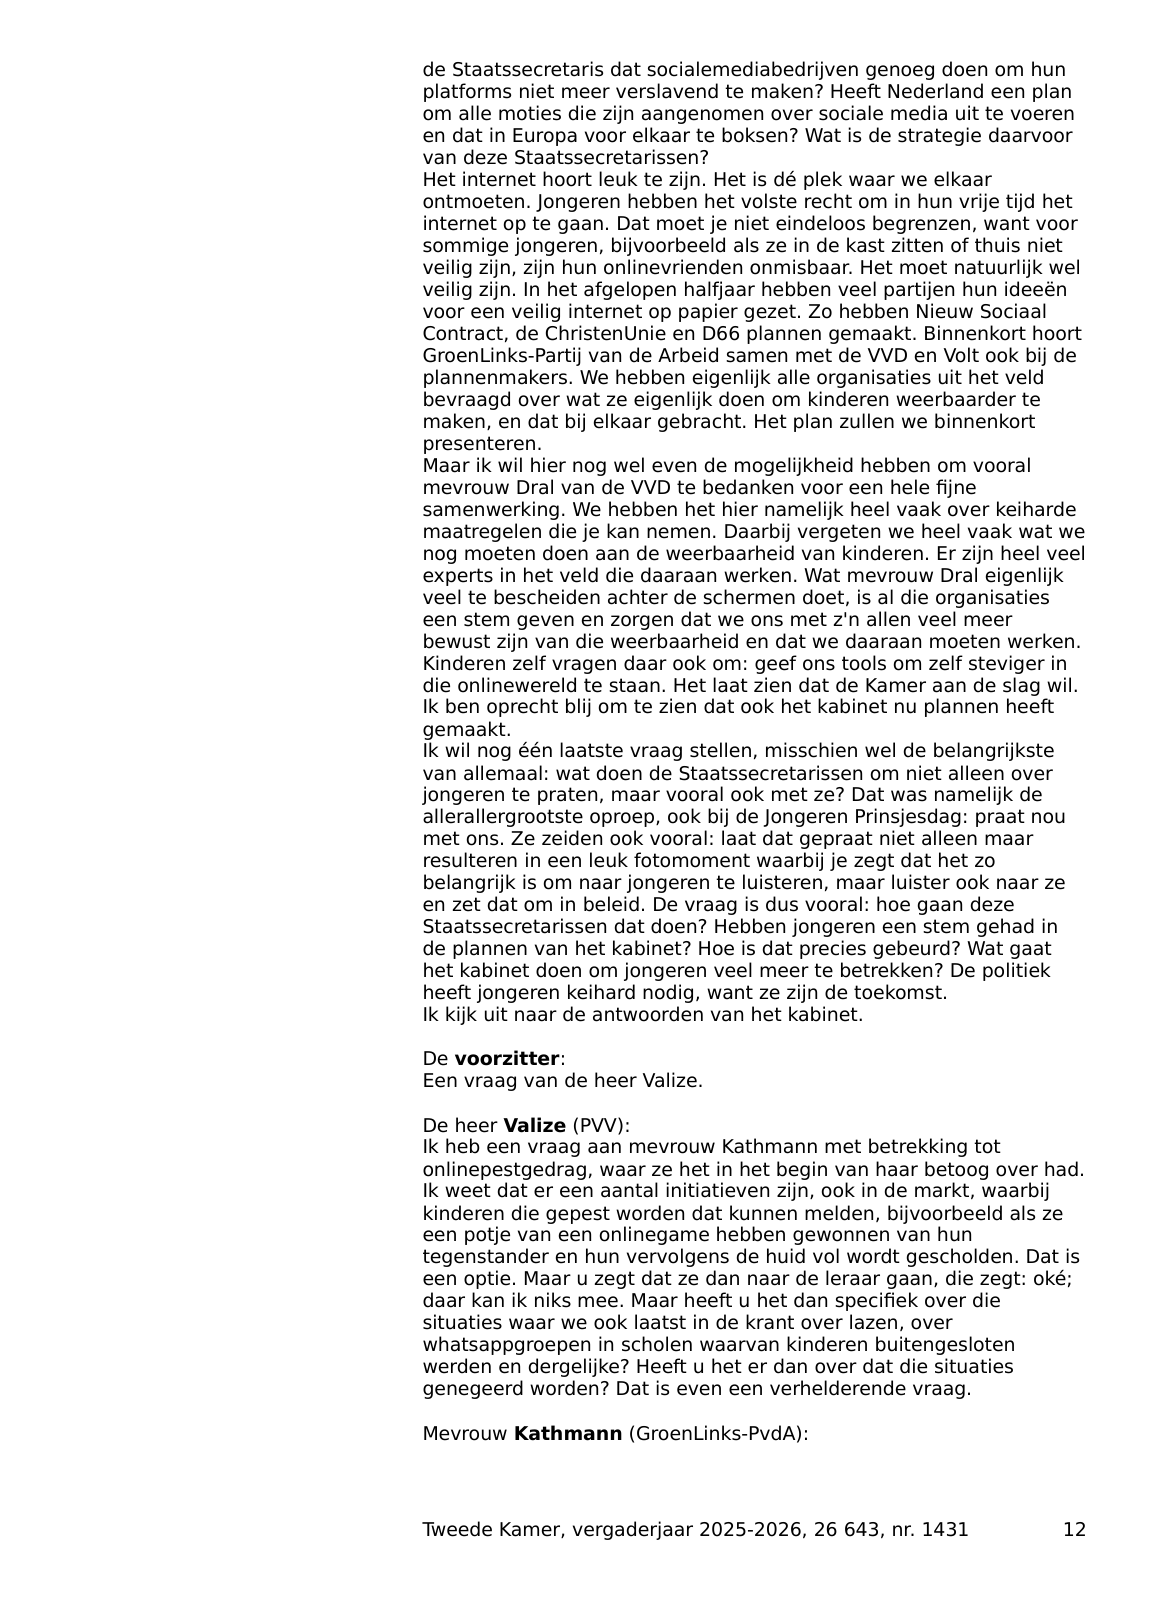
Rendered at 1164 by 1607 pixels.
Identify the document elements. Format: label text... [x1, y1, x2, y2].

text Mevrouw Kathmann (GroenLinks-PvdA): [422, 1422, 1087, 1444]
text De voorzitter: [422, 1048, 1087, 1070]
text Ik heb een vraag aan mevrouw Kathmann met betrekking tot onlinepestgedrag, waar ze het in het begin van haar betoog over had. Ik weet dat er een aantal initiatieven zijn, ook in de markt, waarbij kinderen die gepest worden dat kunnen melden, bijvoorbeeld als ze een potje van een onlinegame hebben gewonnen van hun tegenstander en hun vervolgens de huid vol wordt gescholden. Dat is een optie. Maar u zegt dat ze dan naar de leraar gaan, die zegt: oké; daar kan ik niks mee. Maar heeft u het dan specifiek over die situaties waar we ook laatst in de krant over lazen, over whatsappgroepen in scholen waarvan kinderen buitengesloten werden en dergelijke? Heeft u het er dan over dat die situaties genegeerd worden? Dat is even een verhelderende vraag. [422, 1136, 1087, 1400]
text Het internet hoort leuk te zijn. Het is dé plek waar we elkaar ontmoeten. Jongeren hebben het volste recht om in hun vrije tijd het internet op te gaan. Dat moet je niet eindeloos begrenzen, want voor sommige jongeren, bijvoorbeeld als ze in de kast zitten of thuis niet veilig zijn, zijn hun onlinevrienden onmisbaar. Het moet natuurlijk wel veilig zijn. In het afgelopen halfjaar hebben veel partijen hun ideeën voor een veilig internet op papier gezet. Zo hebben Nieuw Sociaal Contract, de ChristenUnie en D66 plannen gemaakt. Binnenkort hoort GroenLinks-Partij van de Arbeid samen met de VVD en Volt ook bij de plannenmakers. We hebben eigenlijk alle organisaties uit het veld bevraagd over wat ze eigenlijk doen om kinderen weerbaarder te maken, en dat bij elkaar gebracht. Het plan zullen we binnenkort presenteren. [422, 169, 1087, 455]
text Een vraag van de heer Valize. [422, 1070, 1087, 1092]
text de Staatssecretaris dat socialemediabedrijven genoeg doen om hun platforms niet meer verslavend te maken? Heeft Nederland een plan om alle moties die zijn aangenomen over sociale media uit te voeren en dat in Europa voor elkaar te boksen? Wat is de strategie daarvoor van deze Staatssecretarissen? [422, 59, 1087, 169]
text De heer Valize (PVV): [422, 1114, 1087, 1136]
text Ik kijk uit naar de antwoorden van het kabinet. [422, 1004, 1087, 1026]
text Maar ik wil hier nog wel even de mogelijkheid hebben om vooral mevrouw Dral van de VVD te bedanken voor een hele fijne samenwerking. We hebben het hier namelijk heel vaak over keiharde maatregelen die je kan nemen. Daarbij vergeten we heel vaak wat we nog moeten doen aan de weerbaarheid van kinderen. Er zijn heel veel experts in het veld die daaraan werken. Wat mevrouw Dral eigenlijk veel te bescheiden achter de schermen doet, is al die organisaties een stem geven en zorgen dat we ons met z'n allen veel meer bewust zijn van die weerbaarheid en dat we daaraan moeten werken. Kinderen zelf vragen daar ook om: geef ons tools om zelf steviger in die onlinewereld te staan. Het laat zien dat de Kamer aan de slag wil. Ik ben oprecht blij om te zien dat ook het kabinet nu plannen heeft gemaakt. [422, 455, 1087, 740]
text Ik wil nog één laatste vraag stellen, misschien wel de belangrijkste van allemaal: wat doen de Staatssecretarissen om niet alleen over jongeren te praten, maar vooral ook met ze? Dat was namelijk de allerallergrootste oproep, ook bij de Jongeren Prinsjesdag: praat nou met ons. Ze zeiden ook vooral: laat dat gepraat niet alleen maar resulteren in een leuk fotomoment waarbij je zegt dat het zo belangrijk is om naar jongeren te luisteren, maar luister ook naar ze en zet dat om in beleid. De vraag is dus vooral: hoe gaan deze Staatssecretarissen dat doen? Hebben jongeren een stem gehad in de plannen van het kabinet? Hoe is dat precies gebeurd? Wat gaat het kabinet doen om jongeren veel meer te betrekken? De politiek heeft jongeren keihard nodig, want ze zijn de toekomst. [422, 740, 1087, 1004]
